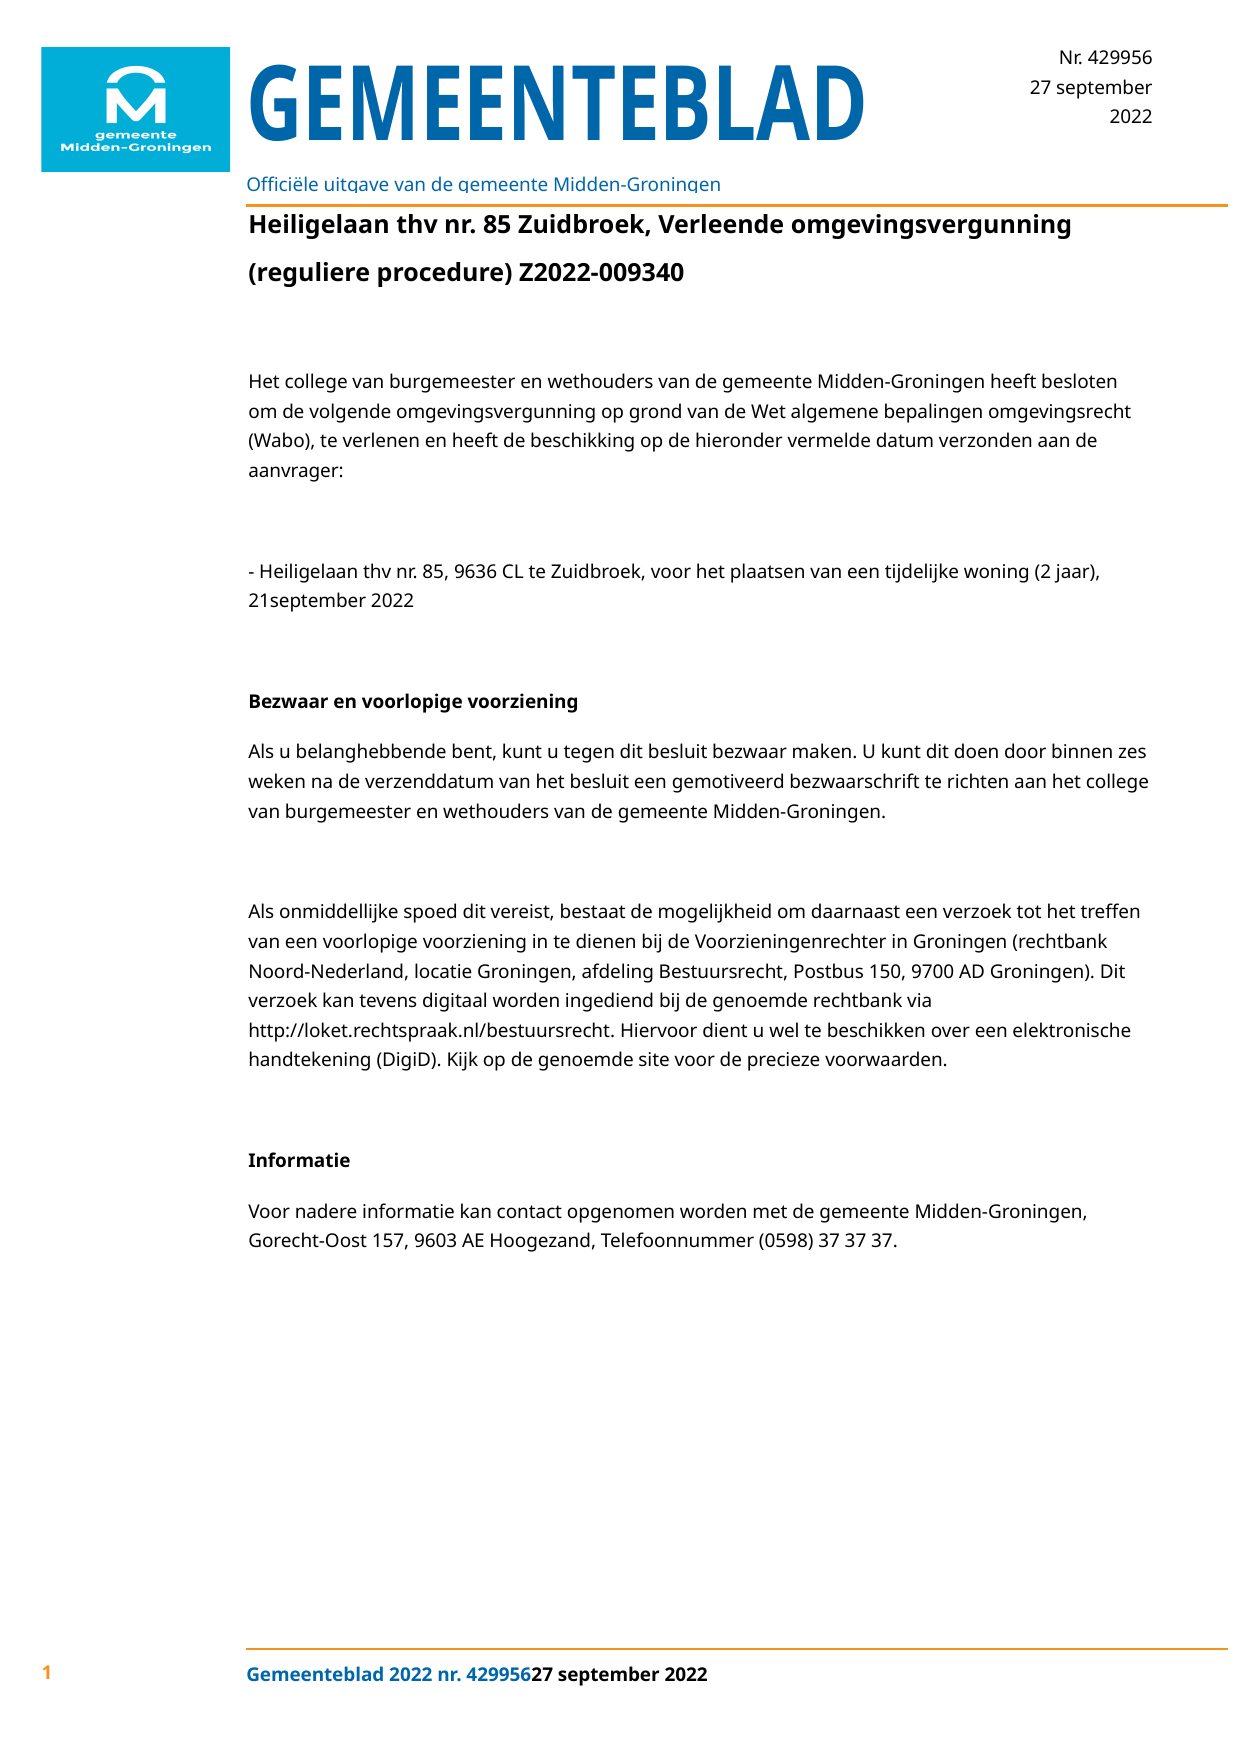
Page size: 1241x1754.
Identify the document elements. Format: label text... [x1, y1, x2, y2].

text Het college van burgemeester en wethouders van de gemeente Midden-Groningen heeft besloten om de volgende omgevingsvergunning op grond van de Wet algemene bepalingen omgevingsrecht (Wabo), te verlenen en heeft de beschikking op de hieronder vermelde datum verzonden aan de aanvrager: [248, 368, 1152, 483]
text Als u belanghebbende bent, kunt u tegen dit besluit bezwaar maken. U kunt dit doen door binnen zes weken na de verzenddatum van het besluit een gemotiveerd bezwaarschrift te richten aan het college van burgemeester en wethouders van de gemeente Midden-Groningen. [248, 739, 1152, 824]
text Heiligelaan thv nr. 85 Zuidbroek, Verleende omgevingsvergunning (reguliere procedure) Z2022-009340 [248, 207, 1152, 288]
text Bezwaar en voorlopige voorziening [248, 688, 1152, 714]
text Voor nadere informatie kan contact opgenomen worden met de gemeente Midden-Groningen, Gorecht-Oost 157, 9603 AE Hoogezand, Telefoonnummer (0598) 37 37 37. [248, 1198, 1152, 1253]
picture [107, 89, 165, 122]
text - Heiligelaan thv nr. 85, 9636 CL te Zuidbroek, voor het plaatsen van een tijdelijke woning (2 jaar), 21september 2022 [248, 558, 1152, 613]
text Informatie [248, 1147, 1152, 1173]
picture [108, 66, 164, 82]
picture [184, 146, 190, 153]
text Als onmiddellijke spoed dit vereist, bestaat de mogelijkheid om daarnaast een verzoek tot het treffen van een voorlopige voorziening in te dienen bij de Voorzieningenrechter in Groningen (rechtbank Noord-Nederland, locatie Groningen, afdeling Bestuursrecht, Postbus 150, 9700 AD Groningen). Dit verzoek kan tevens digitaal worden ingediend bij de genoemde rechtbank via http://loket.rechtspraak.nl/bestuursrecht. Hiervoor dient u wel te beschikken over een elektronische handtekening (DigiD). Kijk op de genoemde site voor de precieze voorwaarden. [248, 899, 1152, 1072]
